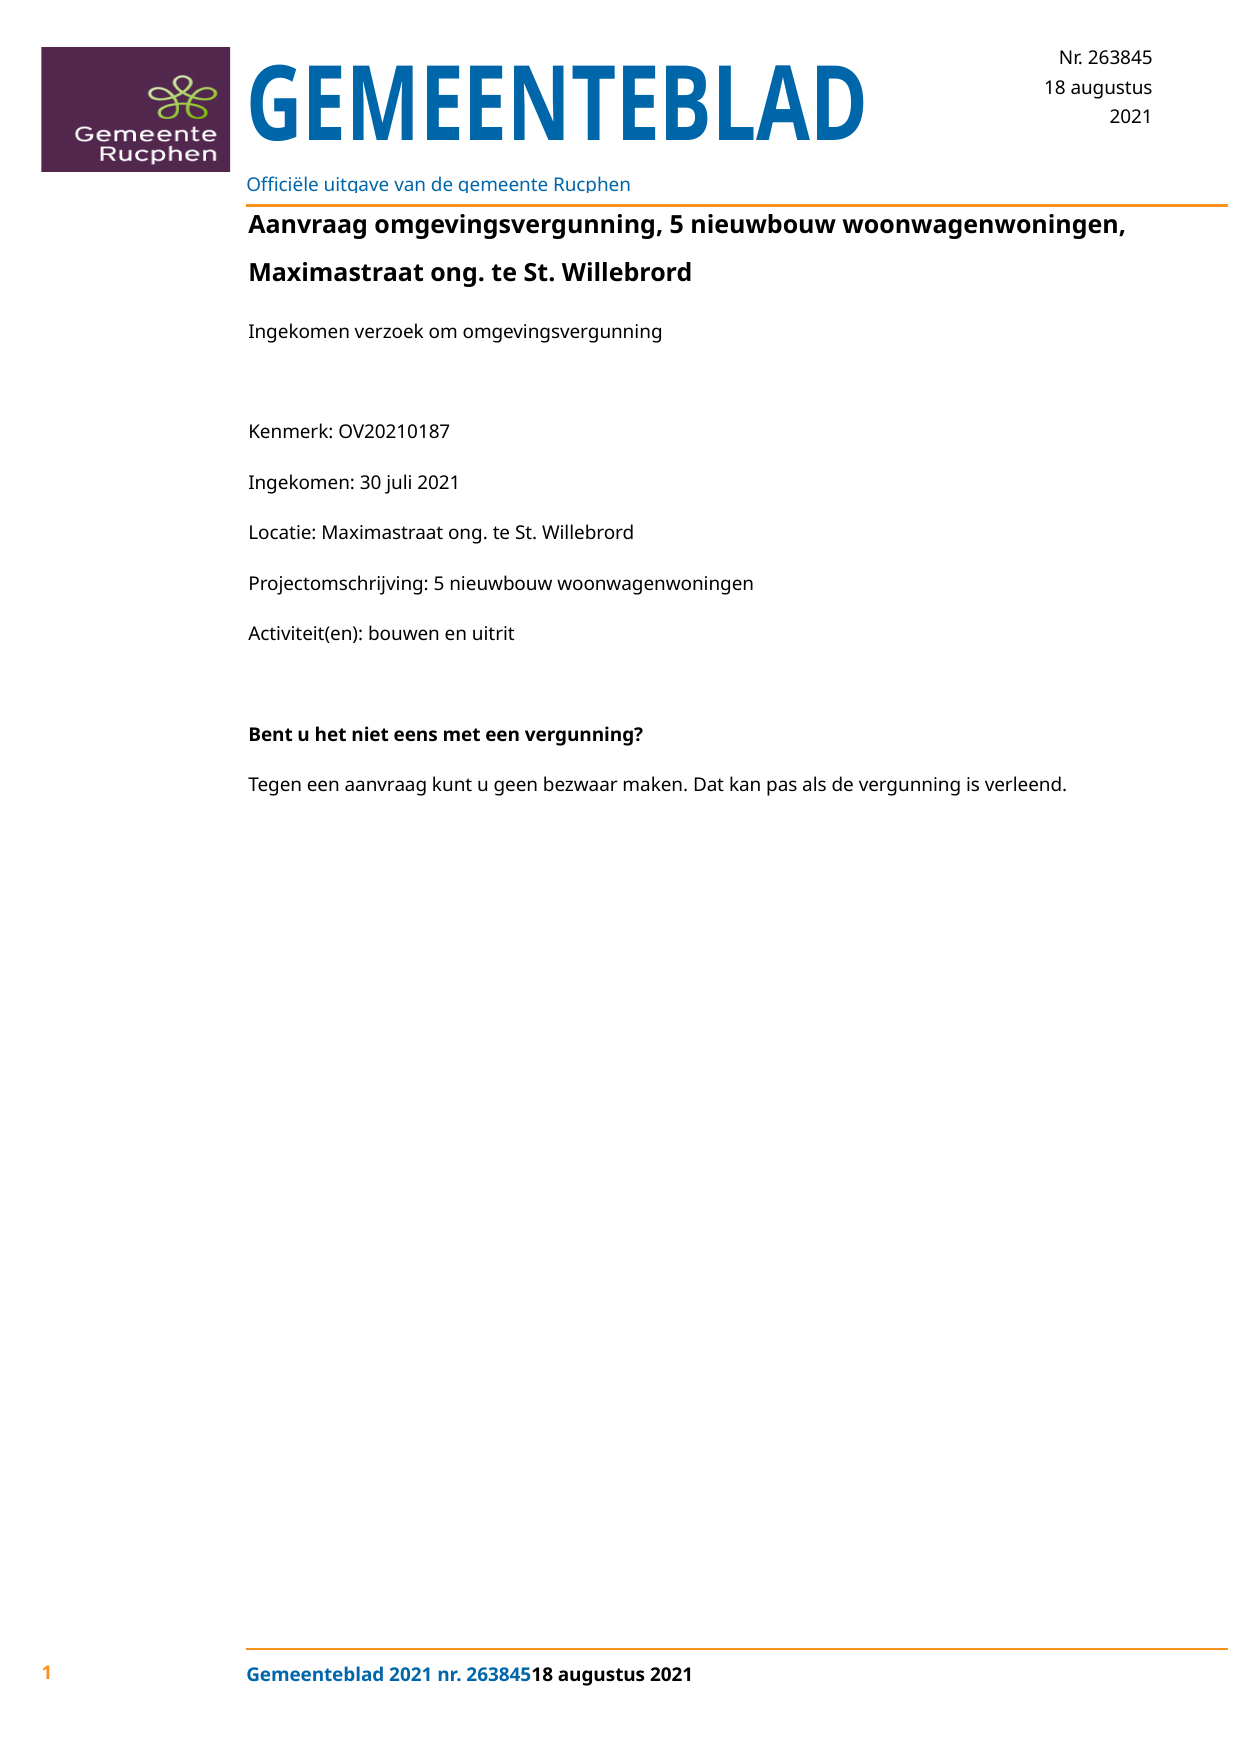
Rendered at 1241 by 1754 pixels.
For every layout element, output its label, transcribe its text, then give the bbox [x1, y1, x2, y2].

text Bent u het niet eens met een vergunning? [248, 721, 1152, 747]
text Projectomschrijving: 5 nieuwbouw woonwagenwoningen [248, 570, 1152, 596]
text Tegen een aanvraag kunt u geen bezwaar maken. Dat kan pas als de vergunning is verleend. [248, 772, 1152, 797]
text Ingekomen verzoek om omgevingsvergunning [248, 318, 1152, 344]
text Activiteit(en): bouwen en uitrit [248, 620, 1152, 646]
text Aanvraag omgevingsvergunning, 5 nieuwbouw woonwagenwoningen, Maximastraat ong. te St. Willebrord [248, 207, 1152, 288]
text Locatie: Maximastraat ong. te St. Willebrord [248, 519, 1152, 545]
text Ingekomen: 30 juli 2021 [248, 469, 1152, 495]
picture [41, 47, 231, 172]
text Kenmerk: OV20210187 [248, 419, 1152, 444]
